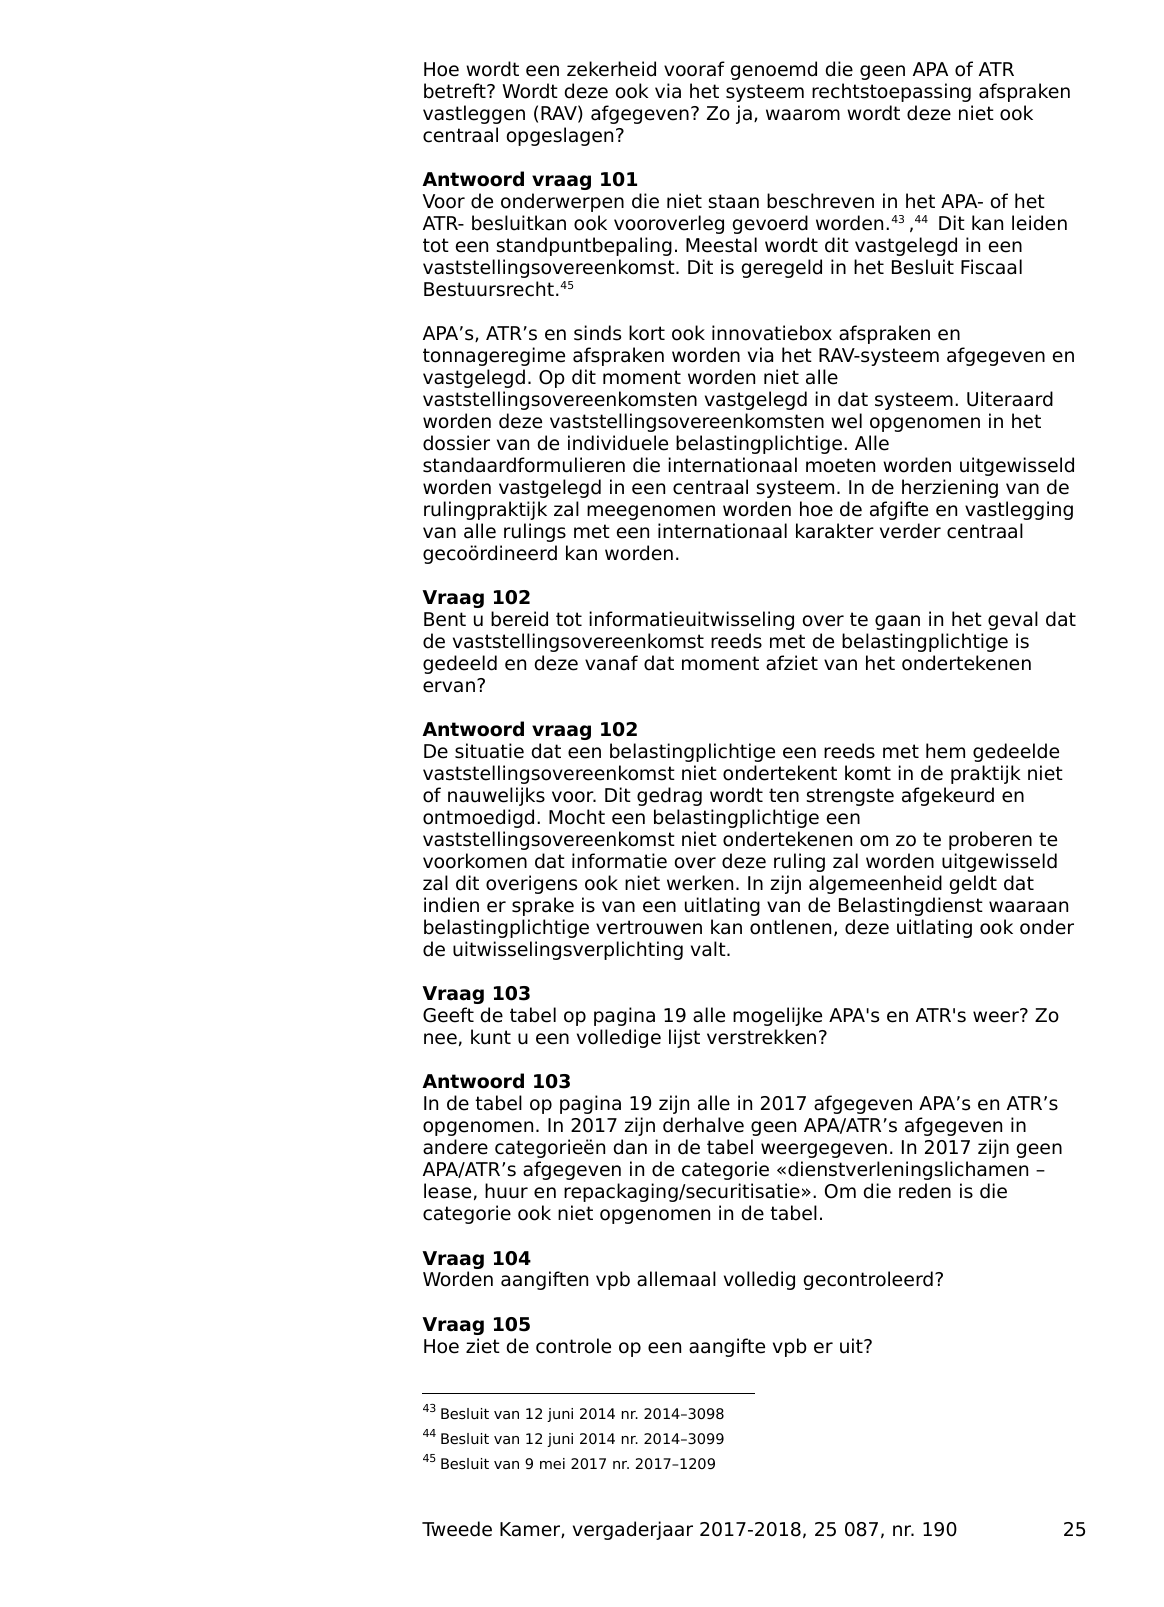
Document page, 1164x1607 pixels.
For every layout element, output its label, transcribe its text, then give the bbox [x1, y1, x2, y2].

text Hoe wordt een zekerheid vooraf genoemd die geen APA of ATR betreft? Wordt deze ook via het systeem rechtstoepassing afspraken vastleggen (RAV) afgegeven? Zo ja, waarom wordt deze niet ook centraal opgeslagen? [422, 59, 1087, 147]
text Besluit van 12 juni 2014 nr. 2014–3098 [422, 1402, 1087, 1424]
text Bent u bereid tot informatieuitwisseling over te gaan in het geval dat de vaststellingsovereenkomst reeds met de belastingplichtige is gedeeld en deze vanaf dat moment afziet van het ondertekenen ervan? [422, 609, 1087, 697]
text Geeft de tabel op pagina 19 alle mogelijke APA's en ATR's weer? Zo nee, kunt u een volledige lijst verstrekken? [422, 1005, 1087, 1049]
text Worden aangiften vpb allemaal volledig gecontroleerd? [422, 1269, 1087, 1291]
text Vraag 102 [422, 587, 1087, 609]
text Antwoord vraag 101 [422, 169, 1087, 191]
text De situatie dat een belastingplichtige een reeds met hem gedeelde vaststellingsovereenkomst niet ondertekent komt in de praktijk niet of nauwelijks voor. Dit gedrag wordt ten strengste afgekeurd en ontmoedigd. Mocht een belastingplichtige een vaststellingsovereenkomst niet ondertekenen om zo te proberen te voorkomen dat informatie over deze ruling zal worden uitgewisseld zal dit overigens ook niet werken. In zijn algemeenheid geldt dat indien er sprake is van een uitlating van de Belastingdienst waaraan belastingplichtige vertrouwen kan ontlenen, deze uitlating ook onder de uitwisselingsverplichting valt. [422, 741, 1087, 961]
text Voor de onderwerpen die niet staan beschreven in het APA- of het ATR- besluitkan ook vooroverleg gevoerd worden., Dit kan leiden tot een standpuntbepaling. Meestal wordt dit vastgelegd in een vaststellingsovereenkomst. Dit is geregeld in het Besluit Fiscaal Bestuursrecht. [422, 191, 1087, 301]
text Vraag 103 [422, 983, 1087, 1005]
text APA’s, ATR’s en sinds kort ook innovatiebox afspraken en tonnageregime afspraken worden via het RAV-systeem afgegeven en vastgelegd. Op dit moment worden niet alle vaststellingsovereenkomsten vastgelegd in dat systeem. Uiteraard worden deze vaststellingsovereenkomsten wel opgenomen in het dossier van de individuele belastingplichtige. Alle standaardformulieren die internationaal moeten worden uitgewisseld worden vastgelegd in een centraal systeem. In de herziening van de rulingpraktijk zal meegenomen worden hoe de afgifte en vastlegging van alle rulings met een internationaal karakter verder centraal gecoördineerd kan worden. [422, 323, 1087, 565]
text Antwoord vraag 102 [422, 719, 1087, 741]
text Besluit van 12 juni 2014 nr. 2014–3099 [422, 1427, 1087, 1449]
text Vraag 104 [422, 1247, 1087, 1269]
text Hoe ziet de controle op een aangifte vpb er uit? [422, 1336, 1087, 1357]
text Antwoord 103 [422, 1071, 1087, 1093]
text In de tabel op pagina 19 zijn alle in 2017 afgegeven APA’s en ATR’s opgenomen. In 2017 zijn derhalve geen APA/ATR’s afgegeven in andere categorieën dan in de tabel weergegeven. In 2017 zijn geen APA/ATR’s afgegeven in de categorie «dienstverleningslichamen – lease, huur en repackaging/securitisatie». Om die reden is die categorie ook niet opgenomen in de tabel. [422, 1093, 1087, 1225]
text Besluit van 9 mei 2017 nr. 2017–1209 [422, 1452, 1087, 1474]
text Vraag 105 [422, 1313, 1087, 1336]
